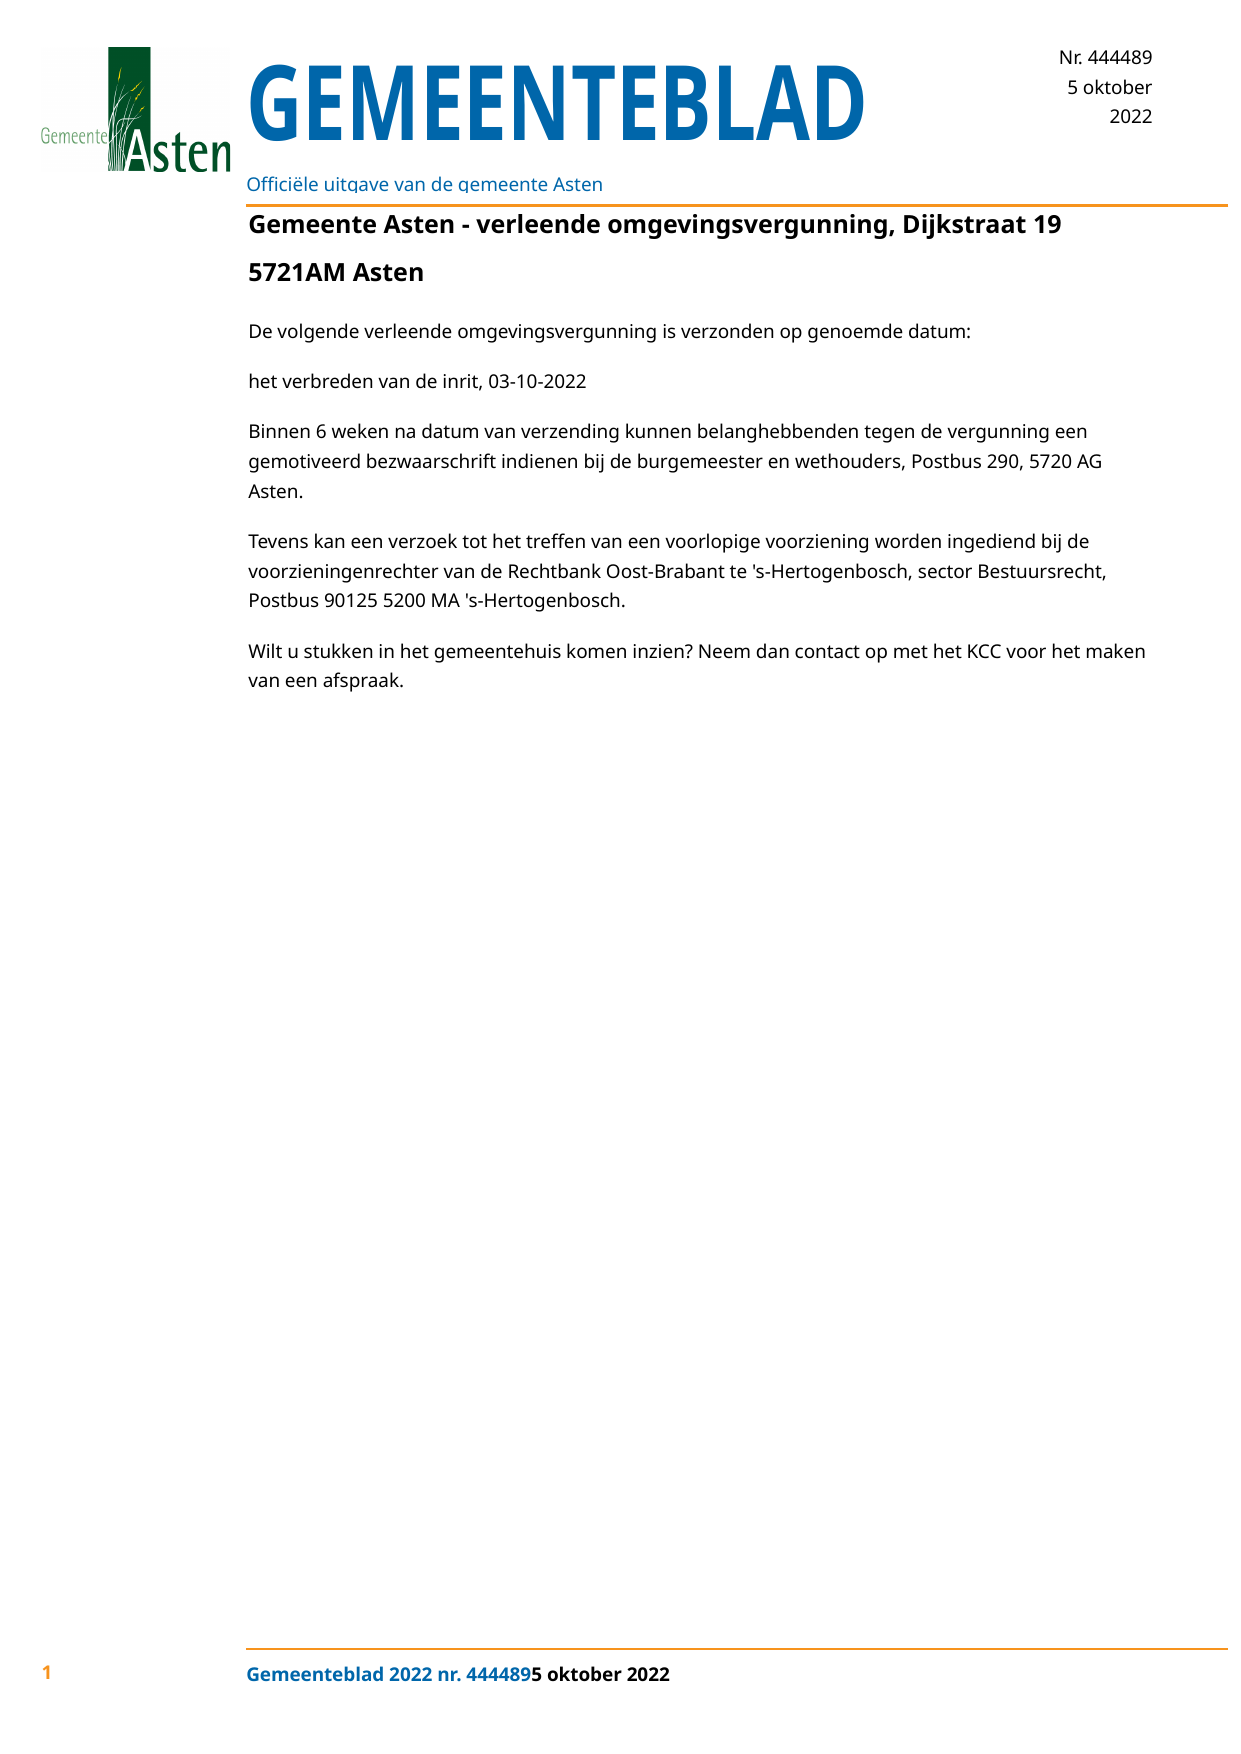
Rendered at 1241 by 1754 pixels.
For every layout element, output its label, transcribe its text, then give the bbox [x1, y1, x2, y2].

text Tevens kan een verzoek tot het treffen van een voorlopige voorziening worden ingediend bij de voorzieningenrechter van de Rechtbank Oost-Brabant te 's-Hertogenbosch, sector Bestuursrecht, Postbus 90125 5200 MA 's-Hertogenbosch. [248, 528, 1152, 613]
text Gemeente Asten - verleende omgevingsvergunning, Dijkstraat 19 5721AM Asten [248, 207, 1152, 288]
text het verbreden van de inrit, 03-10-2022 [248, 368, 1152, 394]
text Binnen 6 weken na datum van verzending kunnen belanghebbenden tegen de vergunning een gemotiveerd bezwaarschrift indienen bij de burgemeester en wethouders, Postbus 290, 5720 AG Asten. [248, 419, 1152, 504]
text De volgende verleende omgevingsvergunning is verzonden op genoemde datum: [248, 318, 1152, 344]
text Wilt u stukken in het gemeentehuis komen inzien? Neem dan contact op met het KCC voor het maken van een afspraak. [248, 638, 1152, 693]
picture [41, 47, 231, 172]
